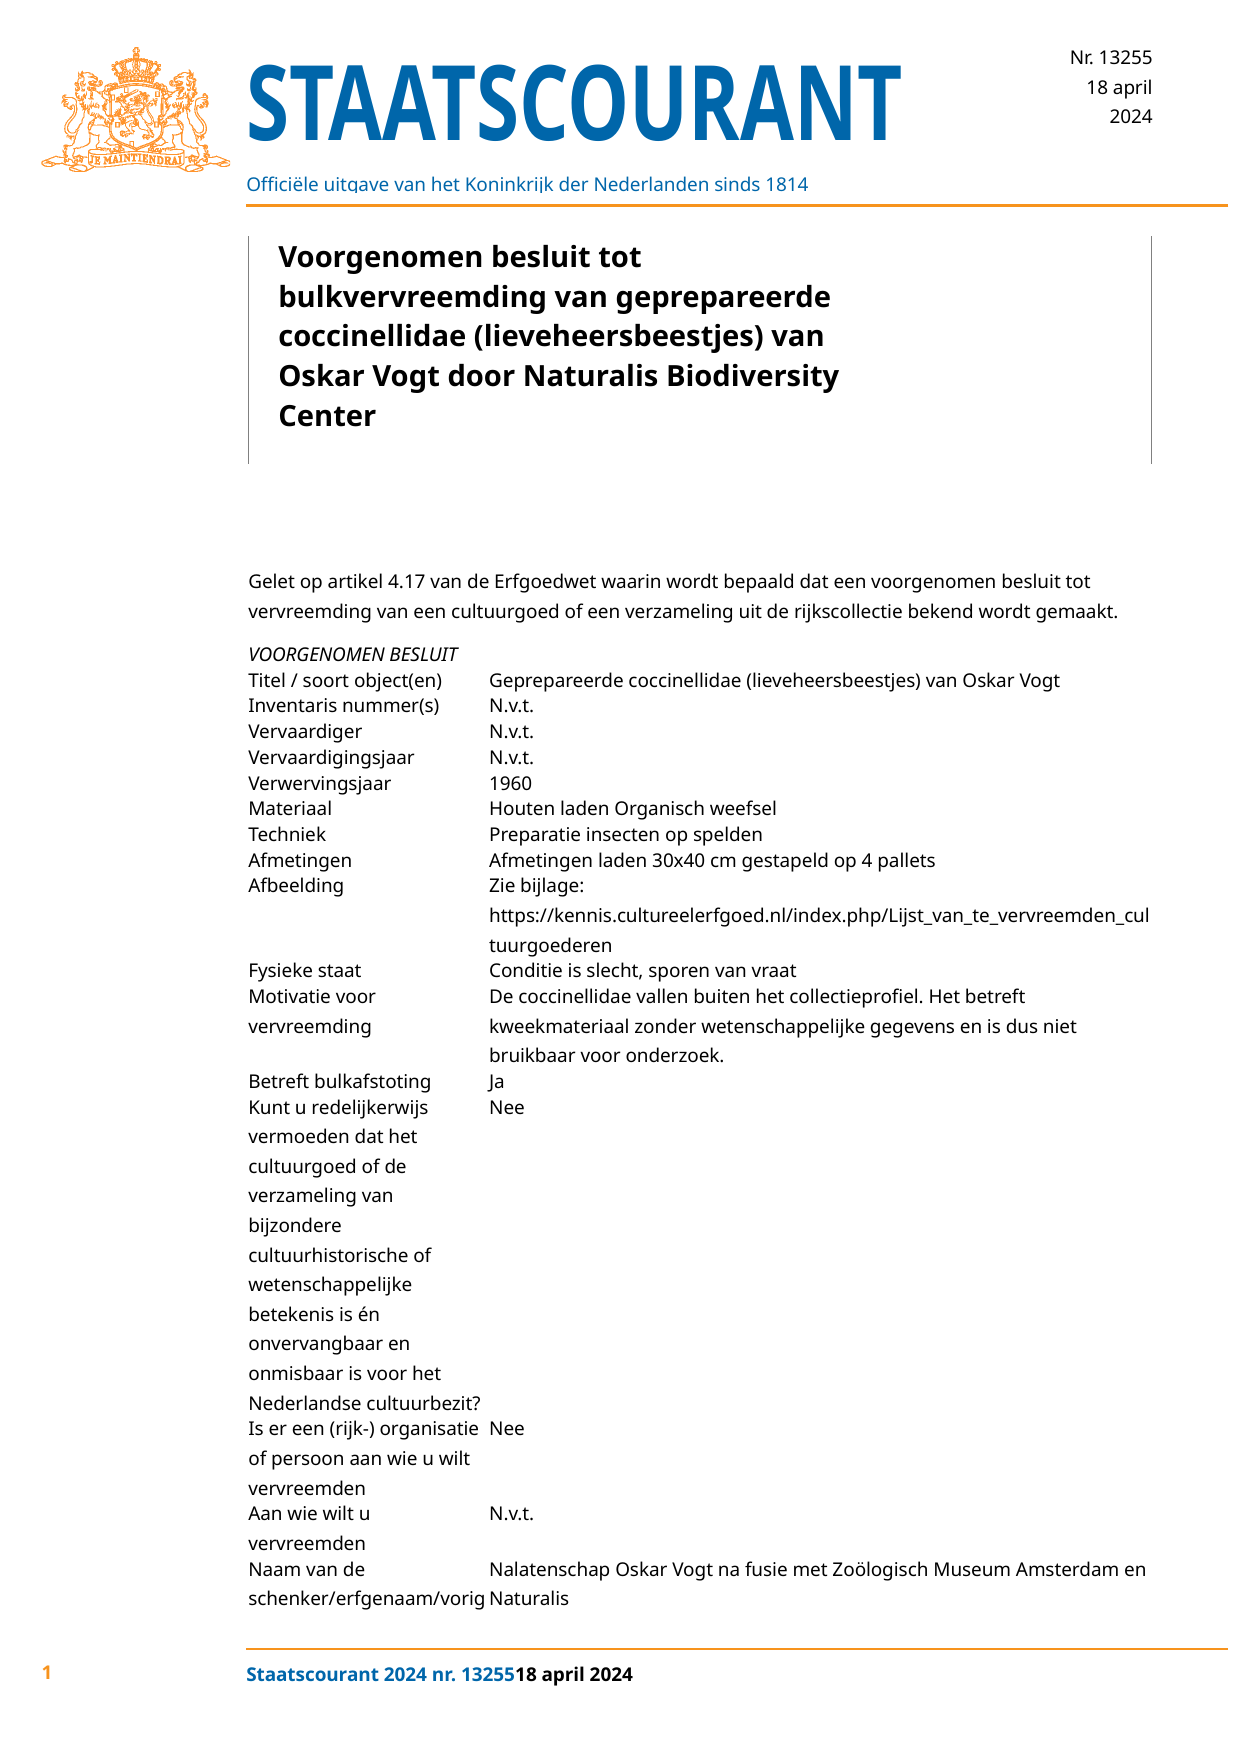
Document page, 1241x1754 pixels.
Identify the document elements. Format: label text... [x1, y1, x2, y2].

table_cell Preparatie insecten op spelden [489, 821, 1152, 847]
table_cell Betreft bulkafstoting [248, 1068, 489, 1094]
table_cell N.v.t. [489, 693, 1152, 718]
table_cell Zie bijlage: https://kennis.cultureelerfgoed.nl/index.php/Lijst_van_te_vervreemden_cultuurgoederen [489, 873, 1152, 958]
table_cell Verwervingsjaar [248, 770, 489, 796]
picture [912, 236, 1090, 414]
table_cell Materiaal [248, 796, 489, 821]
table_cell Motivatie voor vervreemding [248, 983, 489, 1068]
picture [41, 47, 231, 172]
table_cell Inventaris nummer(s) [248, 693, 489, 718]
table_header Titel / soort object(en) [248, 667, 489, 693]
table_cell Nee [489, 1416, 1152, 1500]
table_cell N.v.t. [489, 718, 1152, 744]
table_cell Conditie is slecht, sporen van vraat [489, 958, 1152, 983]
table_cell Kunt u redelijkerwijs vermoeden dat het cultuurgoed of de verzameling van bijzondere cultuurhistorische of wetenschappelijke betekenis is én onvervangbaar en onmisbaar is voor het Nederlandse cultuurbezit? [248, 1094, 489, 1416]
table_cell Afmetingen [248, 847, 489, 873]
table_cell N.v.t. [489, 1500, 1152, 1556]
table_cell Naam van de schenker/erfgenaam/vorig [248, 1556, 489, 1611]
table_header [1090, 236, 1151, 413]
text Gelet op artikel 4.17 van de Erfgoedwet waarin wordt bepaald dat een voorgenomen besluit tot vervreemding van een cultuurgoed of een verzameling uit de rijkscollectie bekend wordt gemaakt. [248, 568, 1152, 624]
table_cell Techniek [248, 821, 489, 847]
table_cell N.v.t. [489, 744, 1152, 770]
table_cell Ja [489, 1068, 1152, 1094]
table_header [850, 236, 912, 413]
text VOORGENOMEN BESLUIT [248, 641, 1152, 667]
table_cell Vervaardiger [248, 718, 489, 744]
table_header [850, 414, 1151, 464]
table_cell De coccinellidae vallen buiten het collectieprofiel. Het betreft kweekmateriaal zonder wetenschappelijke gegevens en is dus niet bruikbaar voor onderzoek. [489, 983, 1152, 1068]
table_cell Fysieke staat [248, 958, 489, 983]
table_cell Afmetingen laden 30x40 cm gestapeld op 4 pallets [489, 847, 1152, 873]
table_cell Vervaardigingsjaar [248, 744, 489, 770]
table_cell Nalatenschap Oskar Vogt na fusie met Zoölogisch Museum Amsterdam en Naturalis [489, 1556, 1152, 1611]
table_cell Is er een (rijk-) organisatie of persoon aan wie u wilt vervreemden [248, 1416, 489, 1500]
table_cell Afbeelding [248, 873, 489, 958]
table_cell Nee [489, 1094, 1152, 1416]
table_cell Houten laden Organisch weefsel [489, 796, 1152, 821]
table_header Voorgenomen besluit tot bulkvervreemding van geprepareerde coccinellidae (lieveheersbeestjes) van Oskar Vogt door Naturalis Biodiversity Center [249, 236, 850, 464]
table_cell Aan wie wilt u vervreemden [248, 1500, 489, 1556]
table_header Geprepareerde coccinellidae (lieveheersbeestjes) van Oskar Vogt [489, 667, 1152, 693]
table_cell 1960 [489, 770, 1152, 796]
